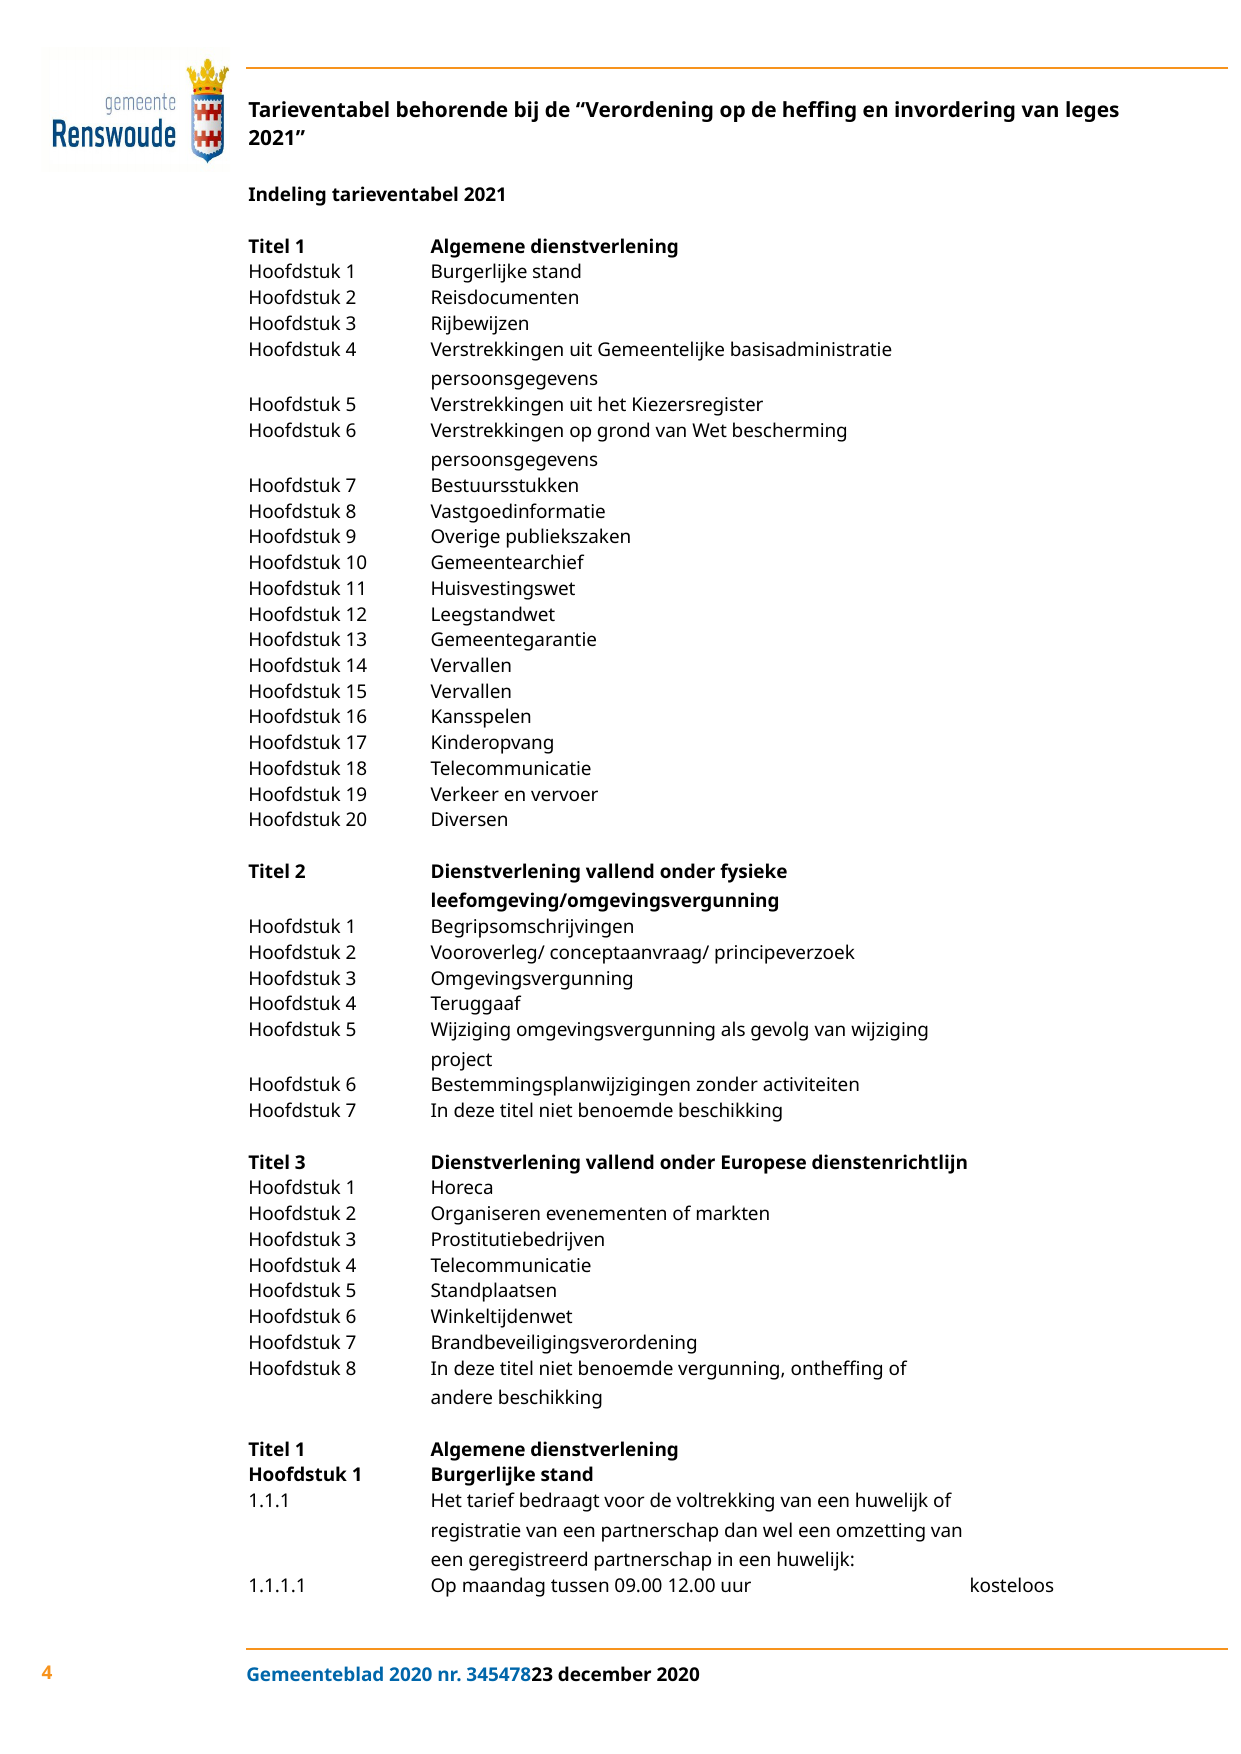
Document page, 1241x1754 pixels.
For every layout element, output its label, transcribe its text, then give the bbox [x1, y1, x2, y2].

table_cell Hoofdstuk 6 [248, 1072, 430, 1097]
table_cell Huisvestingswet [430, 575, 969, 601]
table_cell Hoofdstuk 1 [248, 259, 430, 284]
table_cell [969, 1329, 1152, 1355]
table_cell Hoofdstuk 17 [248, 730, 430, 755]
table_cell [969, 549, 1152, 575]
table_cell Gemeentearchief [430, 549, 969, 575]
table_cell [969, 1123, 1152, 1149]
table_cell [969, 939, 1152, 965]
table_cell Verstrekkingen uit Gemeentelijke basisadministratie persoonsgegevens [430, 336, 969, 391]
table_cell Hoofdstuk 2 [248, 939, 430, 965]
table_cell Hoofdstuk 20 [248, 807, 430, 832]
table_cell Titel 2 [248, 858, 430, 913]
table_cell [969, 1487, 1152, 1572]
table_cell Vastgoedinformatie [430, 498, 969, 524]
table_cell [969, 1200, 1152, 1226]
table_cell Burgerlijke stand [430, 1461, 969, 1487]
table_cell [969, 601, 1152, 627]
table_cell [430, 207, 969, 233]
table_cell [969, 965, 1152, 991]
table_cell In deze titel niet benoemde vergunning, ontheffing of andere beschikking [430, 1355, 969, 1410]
table_cell Hoofdstuk 1 [248, 1461, 430, 1487]
table_cell Hoofdstuk 9 [248, 524, 430, 549]
table_cell Hoofdstuk 3 [248, 1226, 430, 1252]
table_cell [969, 1149, 1152, 1174]
table_cell Titel 1 [248, 233, 430, 259]
table_cell Hoofdstuk 6 [248, 417, 430, 472]
table_cell [969, 233, 1152, 259]
table_cell Vooroverleg/ conceptaanvraag/ principeverzoek [430, 939, 969, 965]
table_cell Burgerlijke stand [430, 259, 969, 284]
table_cell Hoofdstuk 2 [248, 284, 430, 310]
table_cell Op maandag tussen 09.00 12.00 uur [430, 1572, 969, 1598]
table_cell Hoofdstuk 19 [248, 781, 430, 807]
table_cell Telecommunicatie [430, 1252, 969, 1277]
table_cell Horeca [430, 1175, 969, 1200]
table_cell Brandbeveiligingsverordening [430, 1329, 969, 1355]
table_cell Reisdocumenten [430, 284, 969, 310]
table_cell Hoofdstuk 3 [248, 965, 430, 991]
table_cell Bestemmingsplanwijzigingen zonder activiteiten [430, 1072, 969, 1097]
table_cell [969, 991, 1152, 1016]
table_cell [969, 1278, 1152, 1303]
table_cell Hoofdstuk 11 [248, 575, 430, 601]
table_cell [969, 704, 1152, 729]
table_cell [969, 207, 1152, 233]
table_cell Algemene dienstverlening [430, 1436, 969, 1461]
table_cell Organiseren evenementen of markten [430, 1200, 969, 1226]
table_cell Hoofdstuk 1 [248, 1175, 430, 1200]
table_cell [969, 391, 1152, 417]
table_cell [248, 1123, 430, 1149]
table_cell Hoofdstuk 7 [248, 1329, 430, 1355]
table_cell [969, 524, 1152, 549]
table_cell [969, 1461, 1152, 1487]
table_cell Hoofdstuk 1 [248, 914, 430, 939]
table_cell Telecommunicatie [430, 755, 969, 781]
table_cell Winkeltijdenwet [430, 1303, 969, 1329]
table_cell Hoofdstuk 13 [248, 627, 430, 652]
table_cell Vervallen [430, 678, 969, 704]
table_cell Diversen [430, 807, 969, 832]
picture [41, 47, 231, 172]
table_cell Begripsomschrijvingen [430, 914, 969, 939]
table_cell Overige publiekszaken [430, 524, 969, 549]
table_cell [969, 1436, 1152, 1461]
table_cell [969, 1016, 1152, 1072]
table_cell [969, 1226, 1152, 1252]
table_cell Hoofdstuk 6 [248, 1303, 430, 1329]
table_cell Standplaatsen [430, 1278, 969, 1303]
table_cell Wijziging omgevingsvergunning als gevolg van wijziging project [430, 1016, 969, 1072]
table_cell Kansspelen [430, 704, 969, 729]
table_cell Kinderopvang [430, 730, 969, 755]
table_cell [969, 652, 1152, 678]
table_cell Rijbewijzen [430, 310, 969, 336]
table_cell Hoofdstuk 4 [248, 1252, 430, 1277]
table_cell [969, 1098, 1152, 1123]
table_cell [969, 1072, 1152, 1097]
table_cell Hoofdstuk 15 [248, 678, 430, 704]
table_cell [248, 207, 430, 233]
table_cell [969, 914, 1152, 939]
table_cell 1.1.1 [248, 1487, 430, 1572]
table_cell Hoofdstuk 2 [248, 1200, 430, 1226]
table_cell [969, 1410, 1152, 1436]
table_cell [969, 678, 1152, 704]
table_cell Hoofdstuk 8 [248, 1355, 430, 1410]
table_cell Hoofdstuk 4 [248, 336, 430, 391]
table_cell [969, 833, 1152, 858]
table_cell [969, 472, 1152, 498]
table_cell Algemene dienstverlening [430, 233, 969, 259]
table_header Indeling tarieventabel 2021 [248, 181, 969, 207]
table_cell [969, 1355, 1152, 1410]
table_cell Hoofdstuk 16 [248, 704, 430, 729]
table_cell Vervallen [430, 652, 969, 678]
table_cell [969, 498, 1152, 524]
table_cell Dienstverlening vallend onder Europese dienstenrichtlijn [430, 1149, 969, 1174]
table_cell kosteloos [969, 1572, 1152, 1598]
table_cell Hoofdstuk 8 [248, 498, 430, 524]
table_cell [969, 807, 1152, 832]
table_header [969, 181, 1152, 207]
table_cell [969, 781, 1152, 807]
table_cell [969, 417, 1152, 472]
table_cell Hoofdstuk 4 [248, 991, 430, 1016]
table_cell [969, 755, 1152, 781]
table_cell Hoofdstuk 18 [248, 755, 430, 781]
table_cell Bestuursstukken [430, 472, 969, 498]
table_cell Hoofdstuk 7 [248, 1098, 430, 1123]
table_cell [969, 310, 1152, 336]
table_cell [430, 833, 969, 858]
table_cell Hoofdstuk 3 [248, 310, 430, 336]
table_cell [248, 833, 430, 858]
table_cell [969, 575, 1152, 601]
table_cell Dienstverlening vallend onder fysieke leefomgeving/omgevingsvergunning [430, 858, 969, 913]
table_cell Verstrekkingen op grond van Wet bescherming persoonsgegevens [430, 417, 969, 472]
table_cell Het tarief bedraagt voor de voltrekking van een huwelijk of registratie van een partnerschap dan wel een omzetting van een geregistreerd partnerschap in een huwelijk: [430, 1487, 969, 1572]
table_cell Hoofdstuk 5 [248, 1016, 430, 1072]
table_cell [430, 1410, 969, 1436]
table_cell [969, 259, 1152, 284]
table_cell 1.1.1.1 [248, 1572, 430, 1598]
table_cell Hoofdstuk 10 [248, 549, 430, 575]
table_cell [969, 284, 1152, 310]
table_cell [430, 1123, 969, 1149]
table_cell Hoofdstuk 7 [248, 472, 430, 498]
table_cell Titel 3 [248, 1149, 430, 1174]
table_cell [969, 627, 1152, 652]
table_cell Omgevingsvergunning [430, 965, 969, 991]
table_cell Hoofdstuk 5 [248, 1278, 430, 1303]
table_cell [969, 858, 1152, 913]
table_cell [969, 1303, 1152, 1329]
table_cell Verstrekkingen uit het Kiezersregister [430, 391, 969, 417]
table_cell Teruggaaf [430, 991, 969, 1016]
table_cell [248, 1410, 430, 1436]
table_cell Hoofdstuk 14 [248, 652, 430, 678]
text Tarieventabel behorende bij de “Verordening op de heffing en invordering van leges 2021” [248, 95, 1152, 152]
table_cell Leegstandwet [430, 601, 969, 627]
table_cell Verkeer en vervoer [430, 781, 969, 807]
table_cell Hoofdstuk 12 [248, 601, 430, 627]
table_cell [969, 730, 1152, 755]
table_cell Gemeentegarantie [430, 627, 969, 652]
table_cell [969, 1252, 1152, 1277]
table_cell [969, 336, 1152, 391]
table_cell Hoofdstuk 5 [248, 391, 430, 417]
table_cell Prostitutiebedrijven [430, 1226, 969, 1252]
table_cell [969, 1175, 1152, 1200]
table_cell Titel 1 [248, 1436, 430, 1461]
table_cell In deze titel niet benoemde beschikking [430, 1098, 969, 1123]
